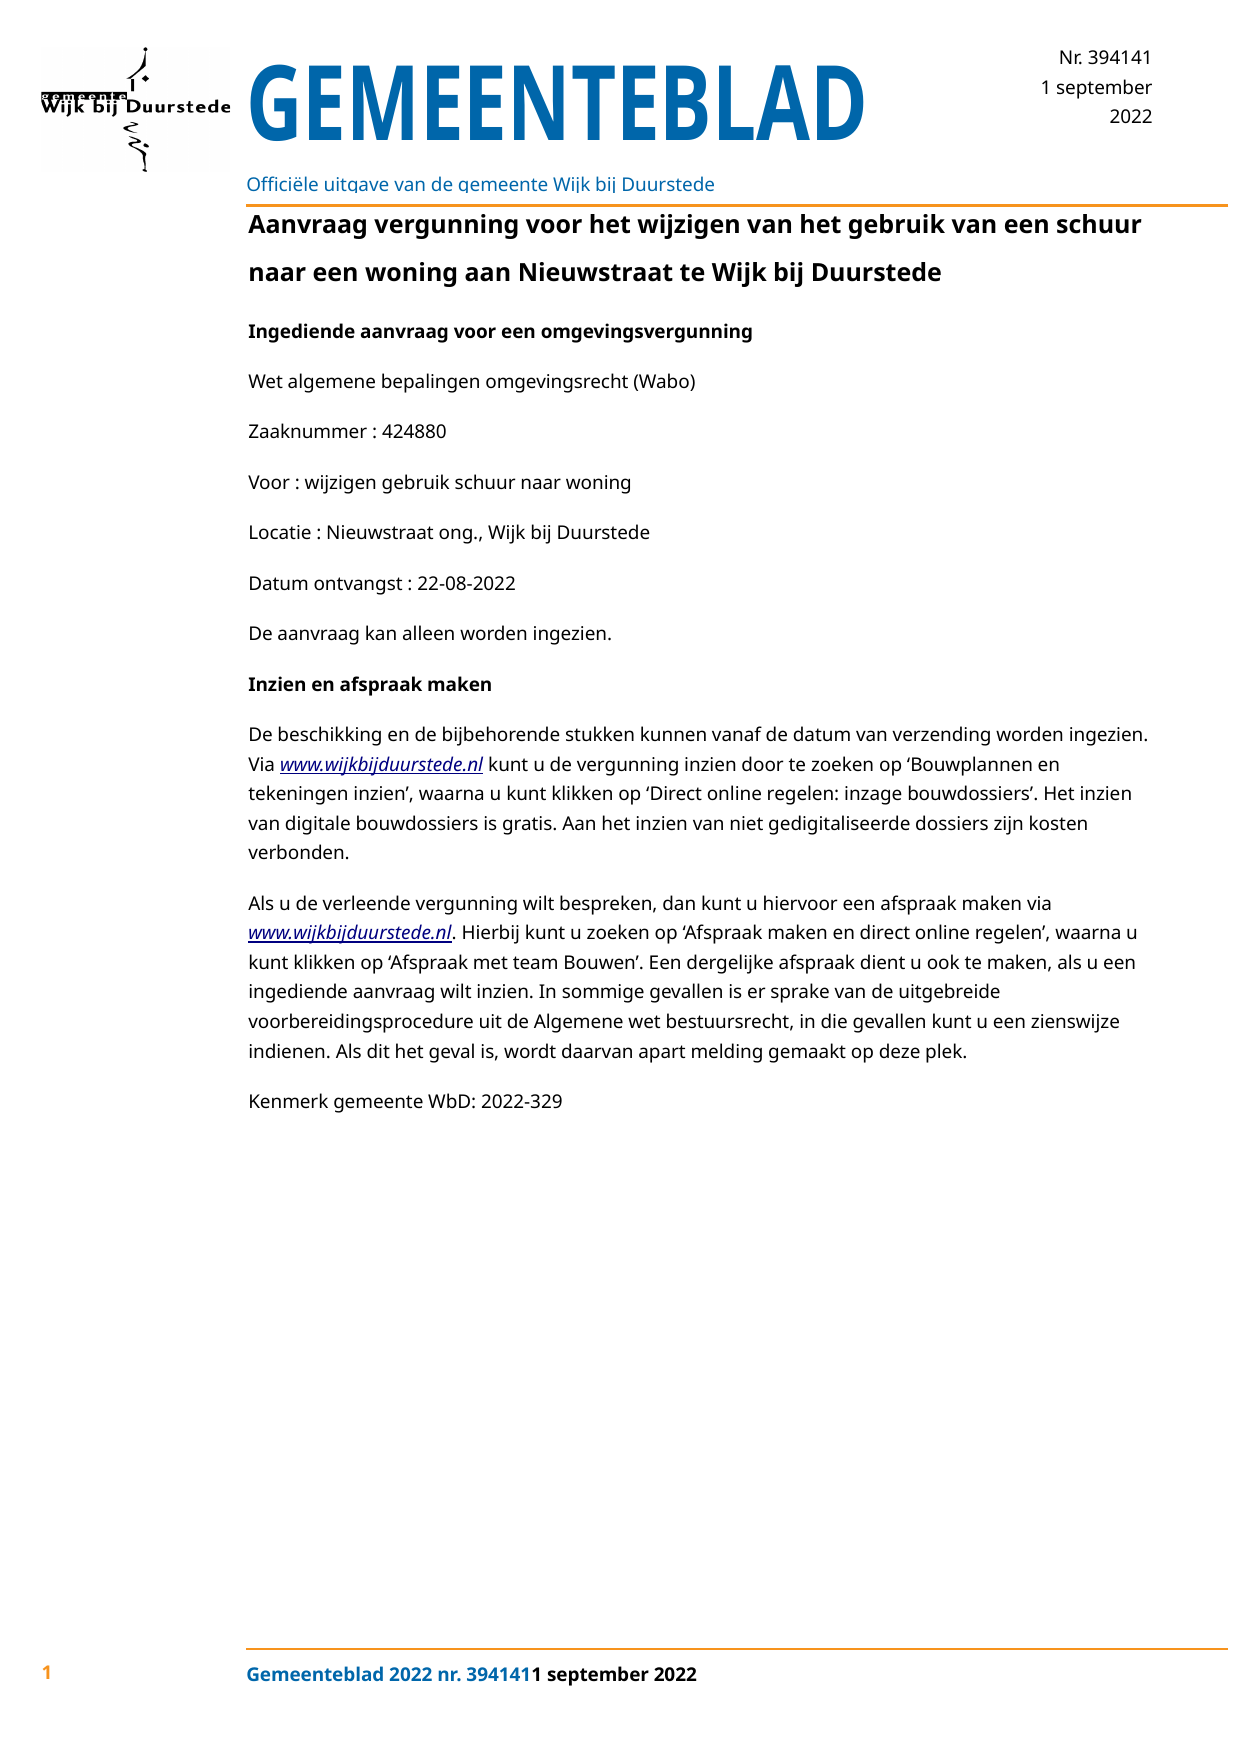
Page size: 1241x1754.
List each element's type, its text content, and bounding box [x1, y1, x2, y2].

text De aanvraag kan alleen worden ingezien. [248, 620, 1152, 646]
text Locatie : Nieuwstraat ong., Wijk bij Duurstede [248, 519, 1152, 545]
text De beschikking en de bijbehorende stukken kunnen vanaf de datum van verzending worden ingezien. Via www.wijkbijduurstede.nl kunt u de vergunning inzien door te zoeken op ‘Bouwplannen en tekeningen inzien’, waarna u kunt klikken op ‘Direct online regelen: inzage bouwdossiers’. Het inzien van digitale bouwdossiers is gratis. Aan het inzien van niet gedigitaliseerde dossiers zijn kosten verbonden. [248, 721, 1152, 865]
picture [41, 47, 231, 172]
text Voor : wijzigen gebruik schuur naar woning [248, 469, 1152, 495]
text Kenmerk gemeente WbD: 2022-329 [248, 1088, 1152, 1114]
text Datum ontvangst : 22-08-2022 [248, 570, 1152, 596]
text Ingediende aanvraag voor een omgevingsvergunning [248, 318, 1152, 344]
text Als u de verleende vergunning wilt bespreken, dan kunt u hiervoor een afspraak maken via www.wijkbijduurstede.nl. Hierbij kunt u zoeken op ‘Afspraak maken en direct online regelen’, waarna u kunt klikken op ‘Afspraak met team Bouwen’. Een dergelijke afspraak dient u ook te maken, als u een ingediende aanvraag wilt inzien. In sommige gevallen is er sprake van de uitgebreide voorbereidingsprocedure uit de Algemene wet bestuursrecht, in die gevallen kunt u een zienswijze indienen. Als dit het geval is, wordt daarvan apart melding gemaakt op deze plek. [248, 890, 1152, 1064]
text Inzien en afspraak maken [248, 671, 1152, 697]
text Wet algemene bepalingen omgevingsrecht (Wabo) [248, 368, 1152, 394]
text Aanvraag vergunning voor het wijzigen van het gebruik van een schuur naar een woning aan Nieuwstraat te Wijk bij Duurstede [248, 207, 1152, 288]
text Zaaknummer : 424880 [248, 419, 1152, 444]
